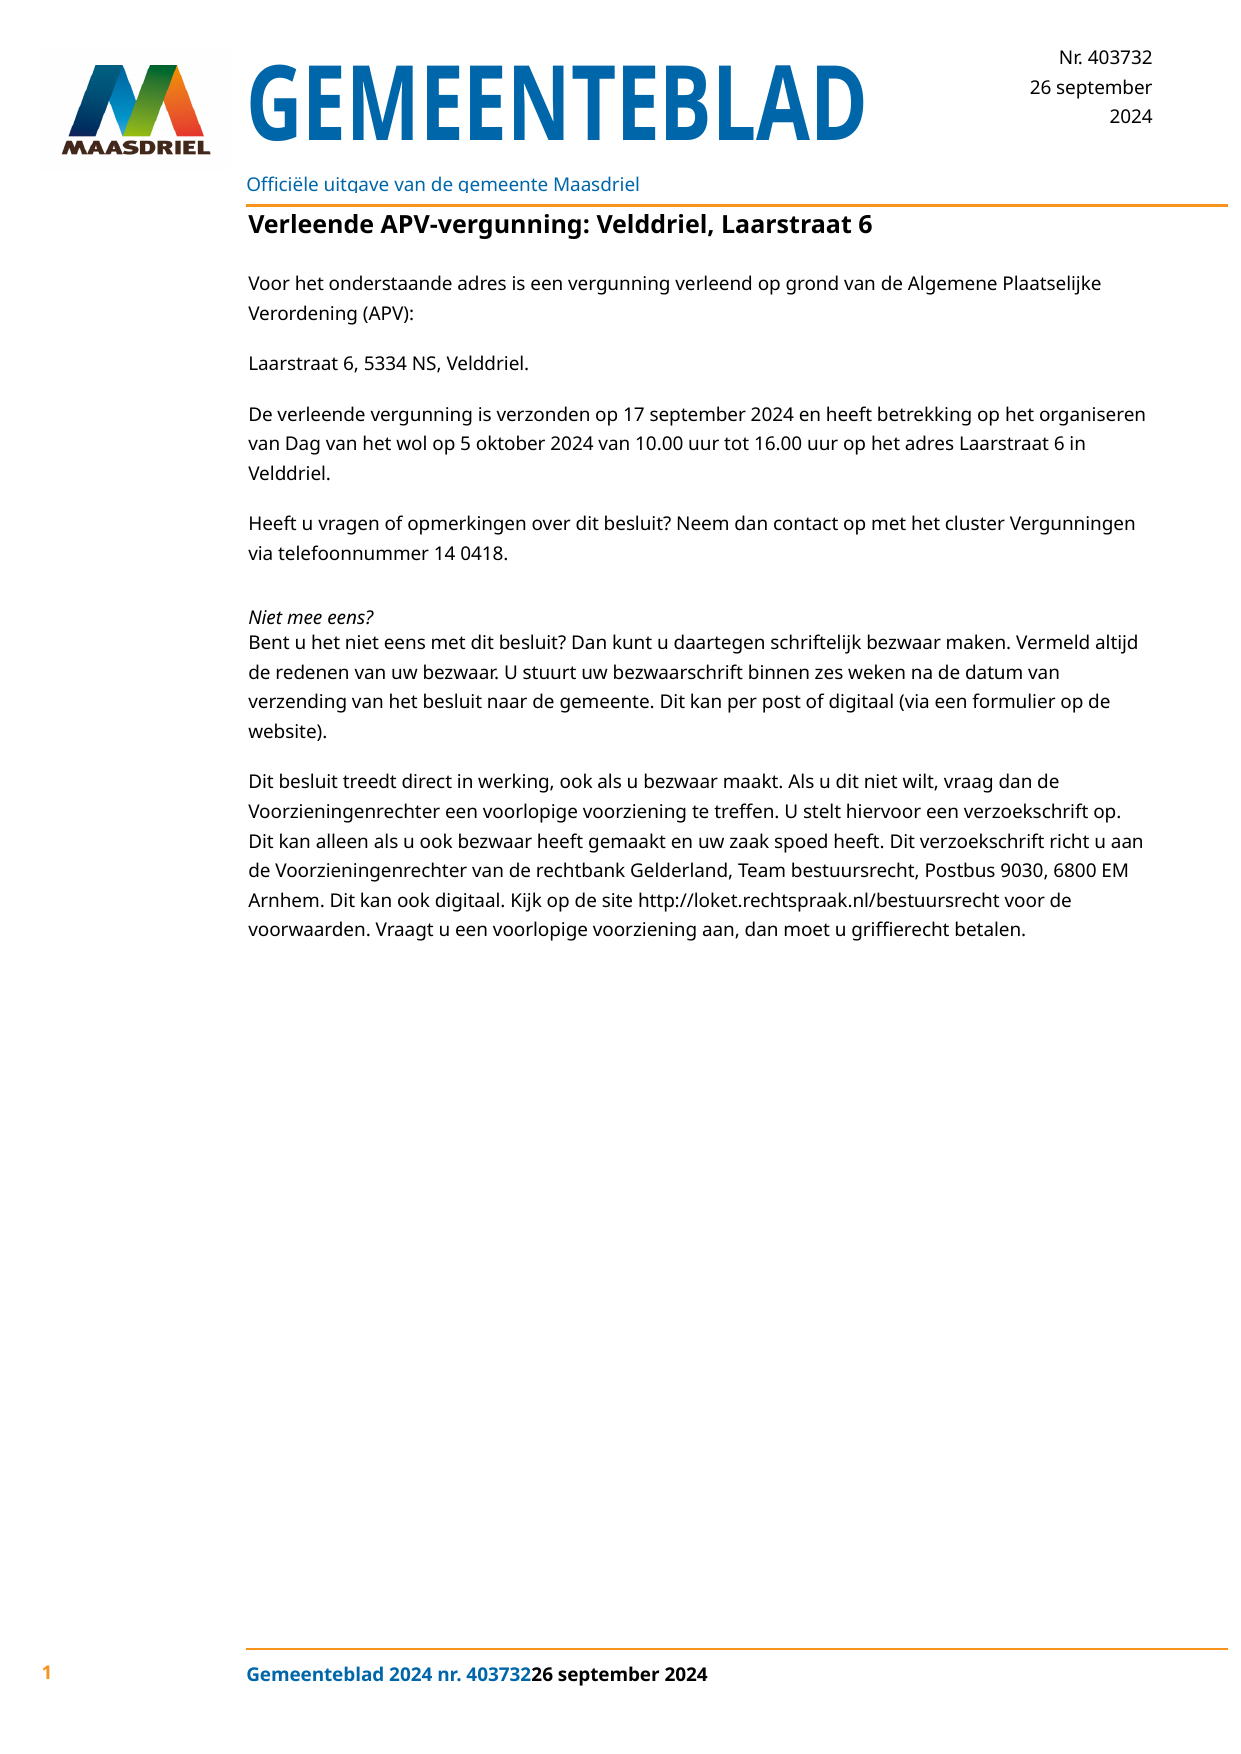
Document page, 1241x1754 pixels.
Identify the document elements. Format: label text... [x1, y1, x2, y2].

text Laarstraat 6, 5334 NS, Velddriel. [248, 350, 1152, 376]
text Bent u het niet eens met dit besluit? Dan kunt u daartegen schriftelijk bezwaar maken. Vermeld altijd de redenen van uw bezwaar. U stuurt uw bezwaarschrift binnen zes weken na de datum van verzending van het besluit naar de gemeente. Dit kan per post of digitaal (via een formulier op de website). [248, 629, 1152, 744]
text Dit besluit treedt direct in werking, ook als u bezwaar maakt. Als u dit niet wilt, vraag dan de Voorzieningenrechter een voorlopige voorziening te treffen. U stelt hiervoor een verzoekschrift op. Dit kan alleen als u ook bezwaar heeft gemaakt en uw zaak spoed heeft. Dit verzoekschrift richt u aan de Voorzieningenrechter van de rechtbank Gelderland, Team bestuursrecht, Postbus 9030, 6800 EM Arnhem. Dit kan ook digitaal. Kijk op de site http://loket.rechtspraak.nl/bestuursrecht voor de voorwaarden. Vraagt u een voorlopige voorziening aan, dan moet u griffierecht betalen. [248, 769, 1152, 942]
picture [41, 47, 231, 172]
text Niet mee eens? [248, 604, 1152, 629]
text Voor het onderstaande adres is een vergunning verleend op grond van de Algemene Plaatselijke Verordening (APV): [248, 270, 1152, 326]
text Verleende APV-vergunning: Velddriel, Laarstraat 6 [248, 207, 1152, 241]
text Heeft u vragen of opmerkingen over dit besluit? Neem dan contact op met het cluster Vergunningen via telefoonnummer 14 0418. [248, 510, 1152, 566]
text De verleende vergunning is verzonden op 17 september 2024 en heeft betrekking op het organiseren van Dag van het wol op 5 oktober 2024 van 10.00 uur tot 16.00 uur op het adres Laarstraat 6 in Velddriel. [248, 401, 1152, 486]
